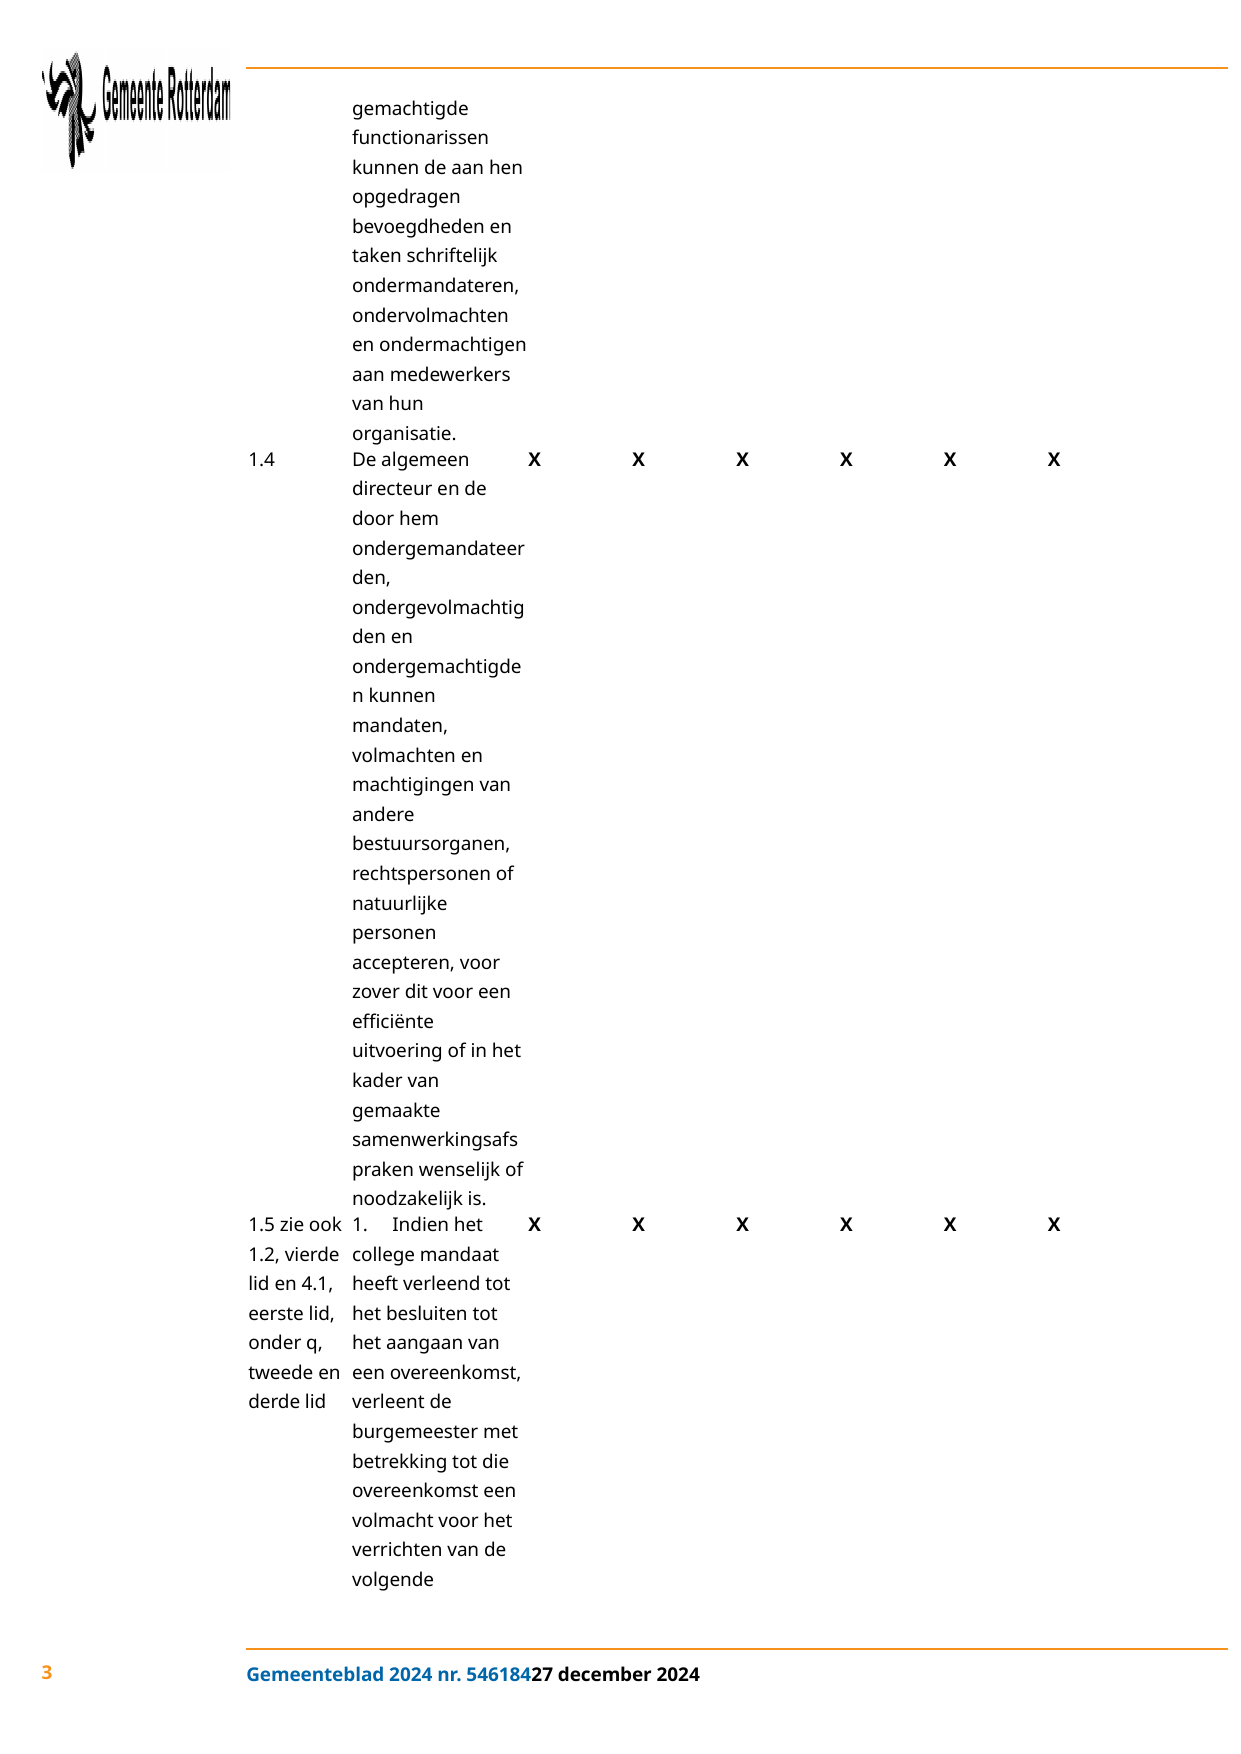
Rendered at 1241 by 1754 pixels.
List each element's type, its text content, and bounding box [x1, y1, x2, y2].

table_cell [944, 95, 1048, 446]
table_cell gemachtigde functionarissen kunnen de aan hen opgedragen bevoegdheden en taken schriftelijk ondermandateren, ondervolmachten en ondermachtigen aan medewerkers van hun organisatie. [352, 95, 528, 446]
table_cell X [736, 446, 840, 1211]
table_cell X [1048, 446, 1152, 1211]
table_cell 1.5 zie ook 1.2, vierde lid en 4.1, eerste lid, onder q, tweede en derde lid [248, 1211, 352, 1592]
table_cell [736, 95, 840, 446]
table_cell [1048, 95, 1152, 446]
table_cell X [840, 446, 944, 1211]
table_cell 1. Indien het college mandaat heeft verleend tot het besluiten tot het aangaan van een overeenkomst, verleent de burgemeester met betrekking tot die overeenkomst een volmacht voor het verrichten van de volgende [352, 1211, 528, 1592]
table_cell X [1048, 1211, 1152, 1592]
table_cell X [944, 446, 1048, 1211]
table_cell 1.4 [248, 446, 352, 1211]
table_cell X [632, 1211, 736, 1592]
table_cell [632, 95, 736, 446]
table_cell X [944, 1211, 1048, 1592]
table_cell X [840, 1211, 944, 1592]
table_cell X [736, 1211, 840, 1592]
table_cell [528, 95, 632, 446]
table_cell X [528, 1211, 632, 1592]
table_cell [248, 95, 352, 446]
picture [41, 47, 231, 172]
table_cell [840, 95, 944, 446]
table_cell X [528, 446, 632, 1211]
table_cell De algemeen directeur en de door hem ondergemandateerden, ondergevolmachtigden en ondergemachtigden kunnen mandaten, volmachten en machtigingen van andere bestuursorganen, rechtspersonen of natuurlijke personen accepteren, voor zover dit voor een efficiënte uitvoering of in het kader van gemaakte samenwerkingsafspraken wenselijk of noodzakelijk is. [352, 446, 528, 1211]
table_cell X [632, 446, 736, 1211]
